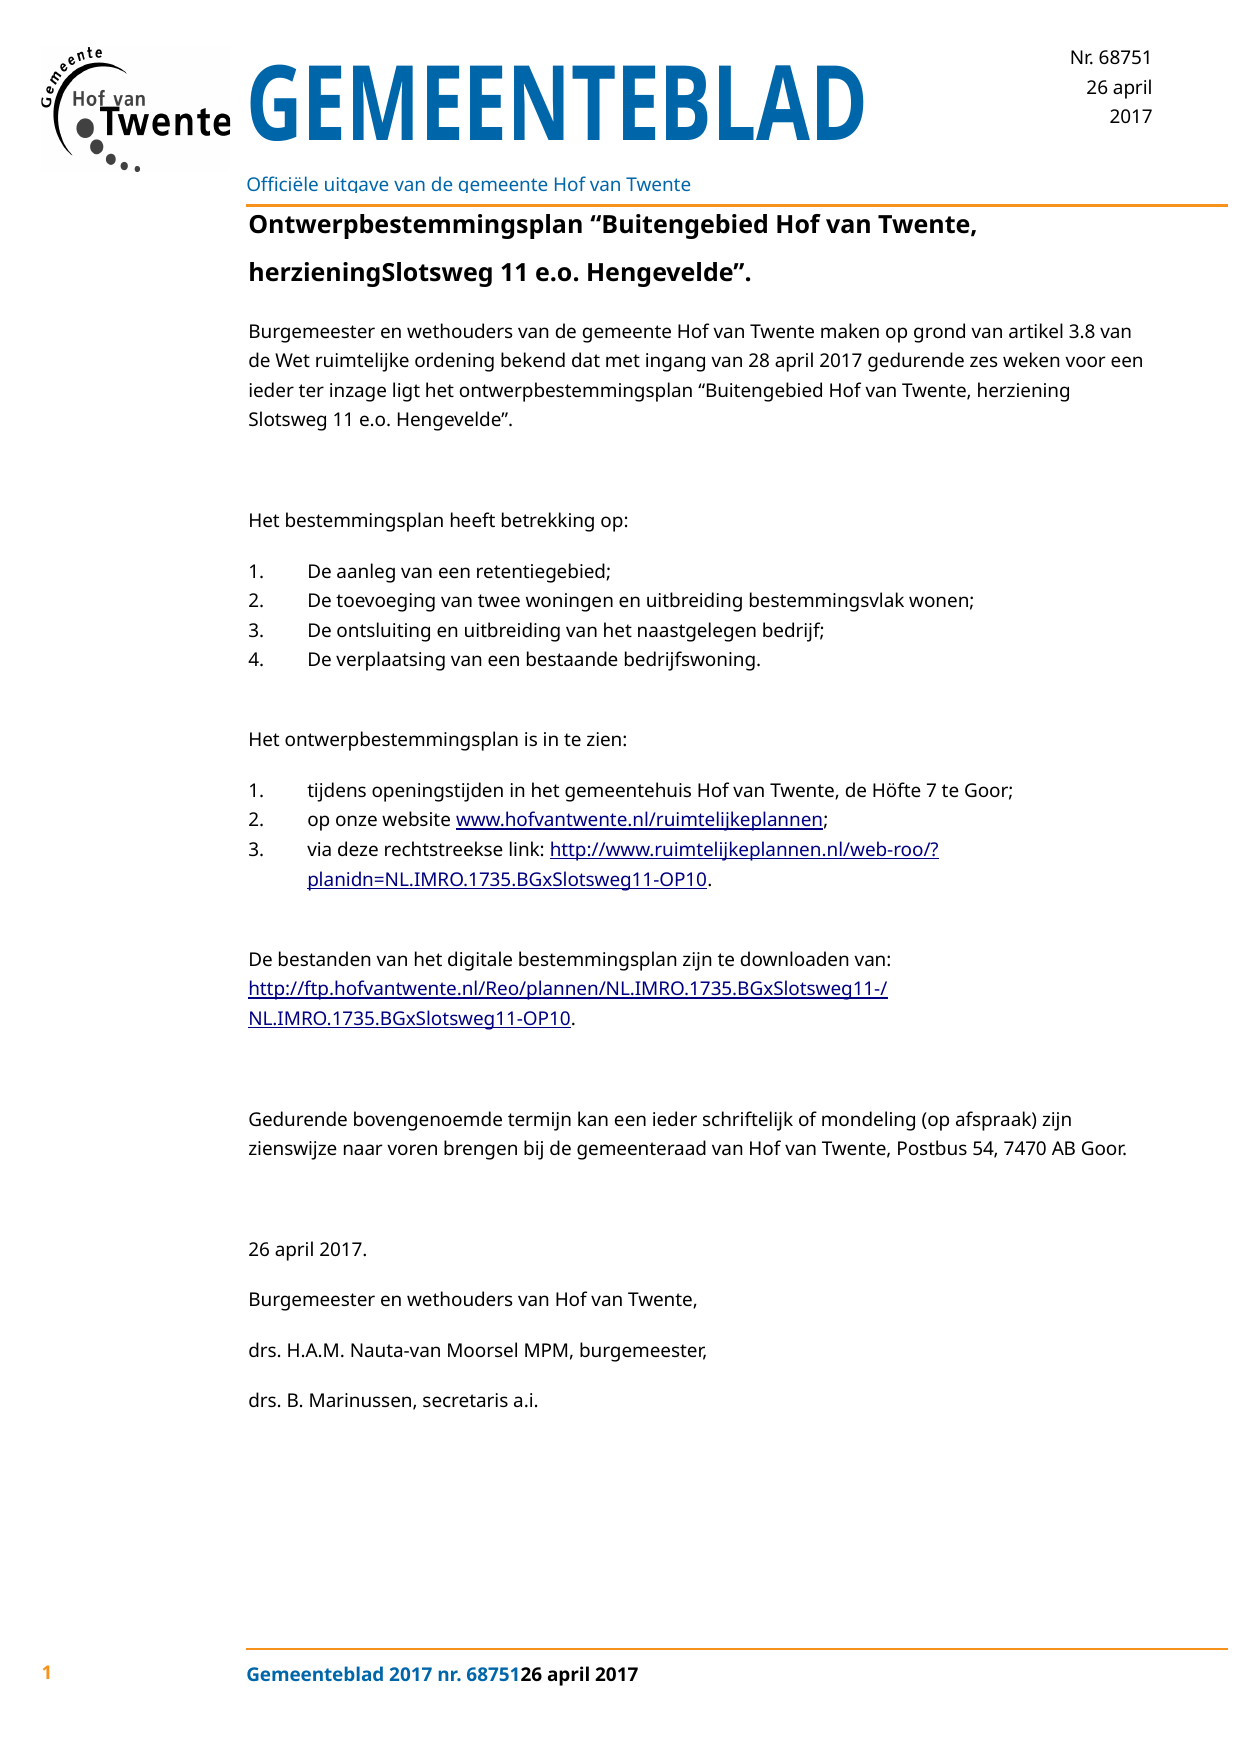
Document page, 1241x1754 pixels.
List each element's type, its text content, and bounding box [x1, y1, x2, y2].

list op onze website www.hofvantwente.nl/ruimtelijkeplannen; [248, 807, 1152, 832]
list via deze rechtstreekse link: http://www.ruimtelijkeplannen.nl/web-roo/?planidn=NL.IMRO.1735.BGxSlotsweg11-OP10. [248, 836, 1152, 892]
list De toevoeging van twee woningen en uitbreiding bestemmingsvlak wonen; [248, 587, 1152, 613]
text Het ontwerpbestemmingsplan is in te zien: [248, 727, 1152, 752]
text Burgemeester en wethouders van Hof van Twente, [248, 1287, 1152, 1312]
text Gedurende bovengenoemde termijn kan een ieder schriftelijk of mondeling (op afspraak) zijn zienswijze naar voren brengen bij de gemeenteraad van Hof van Twente, Postbus 54, 7470 AB Goor. [248, 1106, 1152, 1161]
text Ontwerpbestemmingsplan “Buitengebied Hof van Twente, herzieningSlotsweg 11 e.o. Hengevelde”. [248, 207, 1152, 288]
text Burgemeester en wethouders van de gemeente Hof van Twente maken op grond van artikel 3.8 van de Wet ruimtelijke ordening bekend dat met ingang van 28 april 2017 gedurende zes weken voor een ieder ter inzage ligt het ontwerpbestemmingsplan “Buitengebied Hof van Twente, herziening Slotsweg 11 e.o. Hengevelde”. [248, 318, 1152, 432]
text drs. H.A.M. Nauta-van Moorsel MPM, burgemeester, [248, 1337, 1152, 1363]
text 26 april 2017. [248, 1236, 1152, 1262]
picture [41, 47, 231, 172]
text drs. B. Marinussen, secretaris a.i. [248, 1387, 1152, 1413]
text De bestanden van het digitale bestemmingsplan zijn te downloaden van: http://ftp.hofvantwente.nl/Reo/plannen/NL.IMRO.1735.BGxSlotsweg11-/NL.IMRO.1735.BGxSlotsweg11-OP10. [248, 946, 1152, 1031]
list tijdens openingstijden in het gemeentehuis Hof van Twente, de Höfte 7 te Goor; [248, 777, 1152, 803]
list De ontsluiting en uitbreiding van het naastgelegen bedrijf; [248, 617, 1152, 643]
list De aanleg van een retentiegebied; [248, 558, 1152, 584]
text Het bestemmingsplan heeft betrekking op: [248, 507, 1152, 533]
list De verplaatsing van een bestaande bedrijfswoning. [248, 647, 1152, 672]
